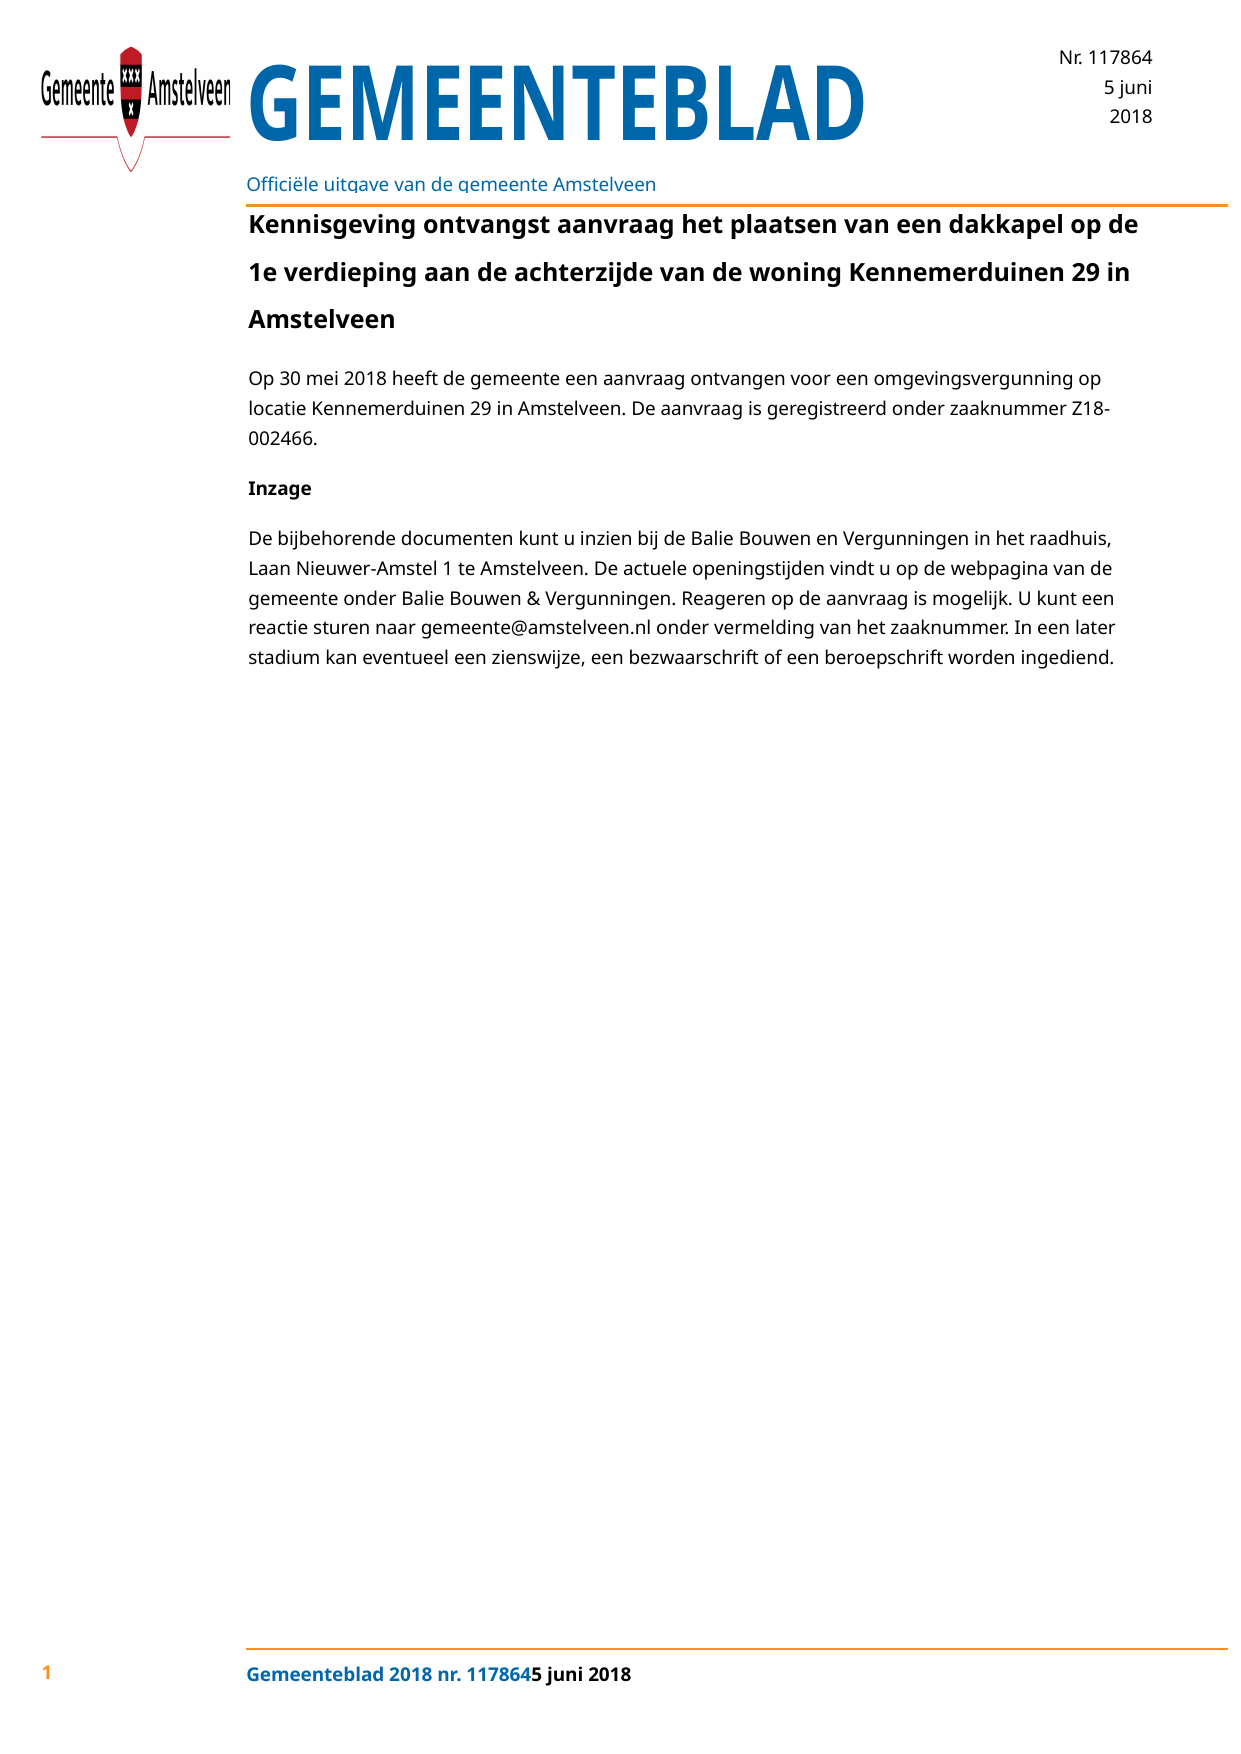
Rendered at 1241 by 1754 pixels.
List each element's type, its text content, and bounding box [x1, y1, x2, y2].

text Inzage [248, 475, 1152, 501]
text Kennisgeving ontvangst aanvraag het plaatsen van een dakkapel op de 1e verdieping aan de achterzijde van de woning Kennemerduinen 29 in Amstelveen [248, 207, 1152, 336]
text De bijbehorende documenten kunt u inzien bij de Balie Bouwen en Vergunningen in het raadhuis, Laan Nieuwer-Amstel 1 te Amstelveen. De actuele openingstijden vindt u op de webpagina van de gemeente onder Balie Bouwen & Vergunningen. Reageren op de aanvraag is mogelijk. U kunt een reactie sturen naar gemeente@amstelveen.nl onder vermelding van het zaaknummer. In een later stadium kan eventueel een zienswijze, een bezwaarschrift of een beroepschrift worden ingediend. [248, 526, 1152, 669]
picture [41, 47, 231, 172]
text Op 30 mei 2018 heeft de gemeente een aanvraag ontvangen voor een omgevingsvergunning op locatie Kennemerduinen 29 in Amstelveen. De aanvraag is geregistreerd onder zaaknummer Z18-002466. [248, 366, 1152, 450]
